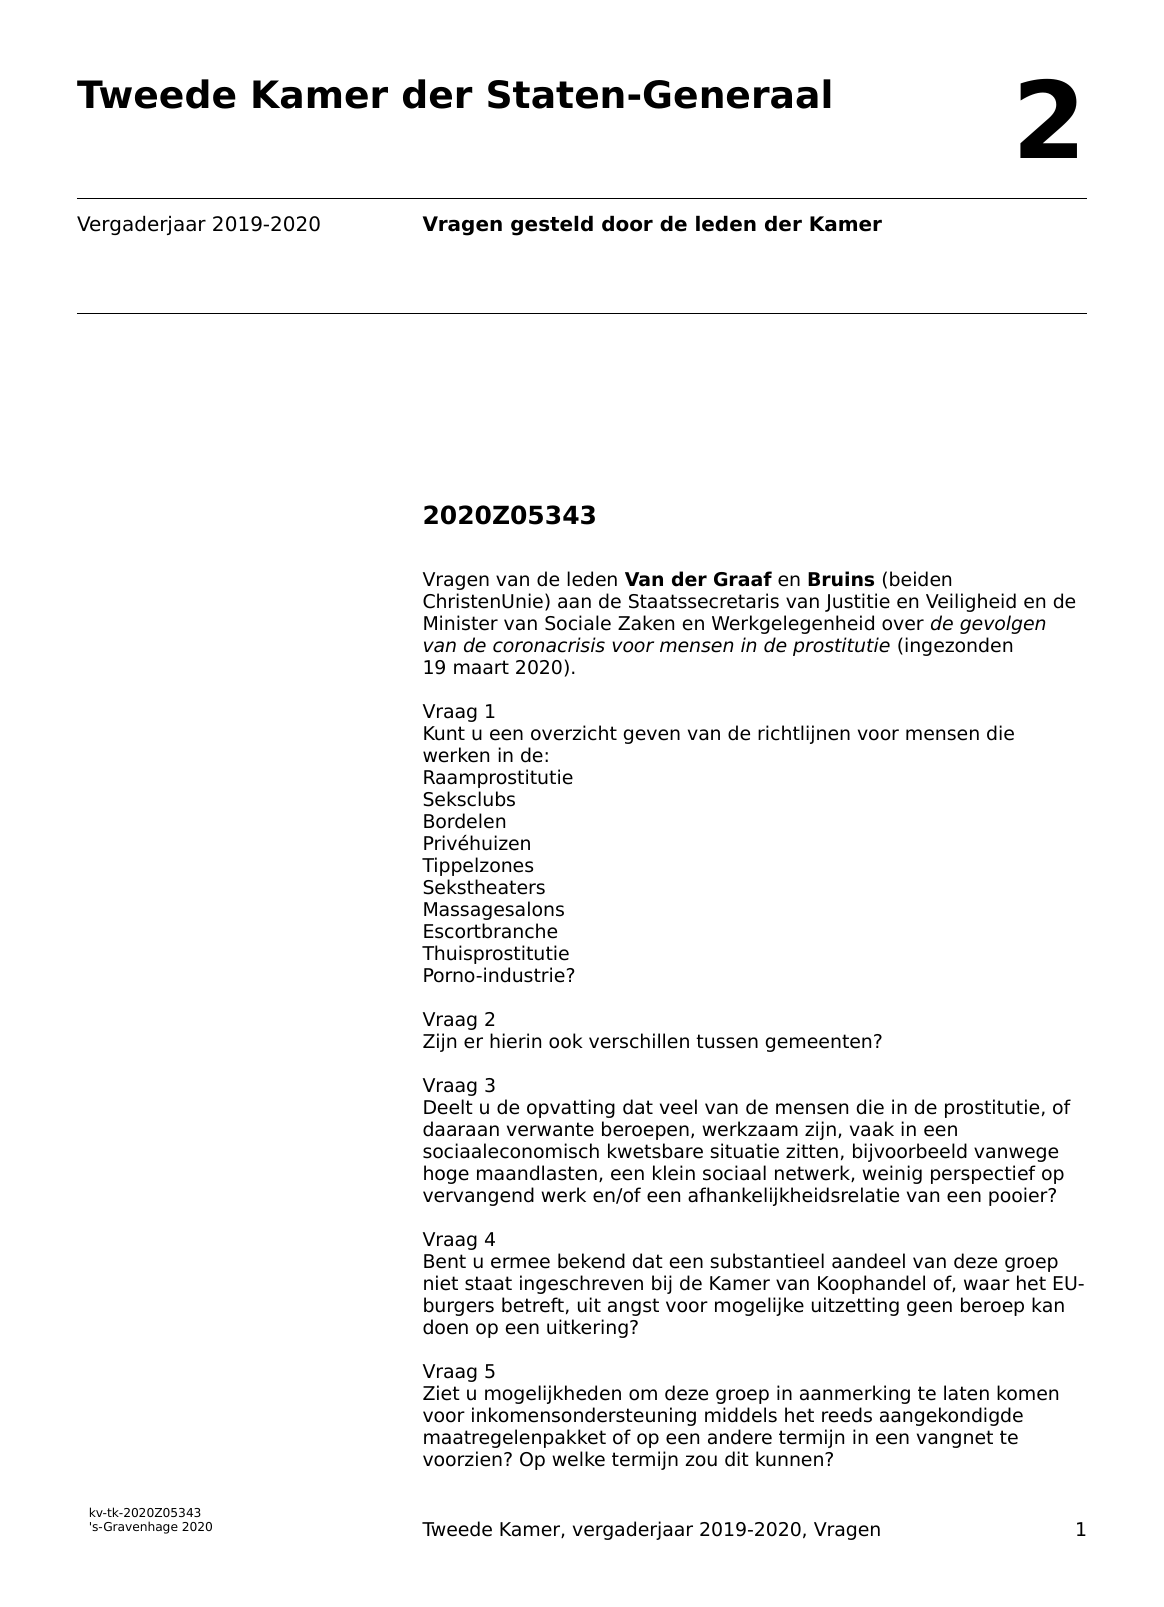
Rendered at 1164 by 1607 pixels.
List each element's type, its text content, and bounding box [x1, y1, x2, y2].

text Ziet u mogelijkheden om deze groep in aanmerking te laten komen voor inkomensondersteuning middels het reeds aangekondigde maatregelenpakket of op een andere termijn in een vangnet te voorzien? Op welke termijn zou dit kunnen? [422, 1383, 1087, 1471]
table_header Tweede Kamer der Staten-Generaal [77, 59, 886, 198]
text Vraag 1 [422, 701, 1087, 723]
text Sekstheaters [422, 877, 1087, 899]
text Tippelzones [422, 855, 1087, 877]
text Vraag 3 [422, 1075, 1087, 1097]
text Vraag 4 [422, 1229, 1087, 1251]
text Privéhuizen [422, 833, 1087, 855]
text Porno-industrie? [422, 964, 1087, 987]
text Bent u ermee bekend dat een substantieel aandeel van deze groep niet staat ingeschreven bij de Kamer van Koophandel of, waar het EU-burgers betreft, uit angst voor mogelijke uitzetting geen beroep kan doen op een uitkering? [422, 1251, 1087, 1339]
table_cell Vragen gesteld door de leden der Kamer [422, 199, 1087, 313]
text Thuisprostitutie [422, 943, 1087, 964]
text Vraag 2 [422, 1009, 1087, 1031]
text Vragen van de leden Van der Graaf en Bruins (beiden ChristenUnie) aan de Staatssecretaris van Justitie en Veiligheid en de Minister van Sociale Zaken en Werkgelegenheid over de gevolgen van de coronacrisis voor mensen in de prostitutie (ingezonden 19 maart 2020). [422, 569, 1087, 679]
text Vraag 5 [422, 1361, 1087, 1383]
text Seksclubs [422, 789, 1087, 811]
text Massagesalons [422, 899, 1087, 921]
table_cell Vergaderjaar 2019-2020 [77, 199, 422, 313]
text Deelt u de opvatting dat veel van de mensen die in de prostitutie, of daaraan verwante beroepen, werkzaam zijn, vaak in een sociaaleconomisch kwetsbare situatie zitten, bijvoorbeeld vanwege hoge maandlasten, een klein sociaal netwerk, weinig perspectief op vervangend werk en/of een afhankelijkheidsrelatie van een pooier? [422, 1097, 1087, 1207]
text 's-Gravenhage 2020 [88, 1520, 323, 1534]
text Raamprostitutie [422, 767, 1087, 789]
text 2020Z05343 [422, 501, 1087, 531]
text Bordelen [422, 811, 1087, 833]
table_header 2 [886, 59, 1087, 198]
text kv-tk-2020Z05343 [88, 1506, 323, 1520]
text Kunt u een overzicht geven van de richtlijnen voor mensen die werken in de: [422, 723, 1087, 767]
text Zijn er hierin ook verschillen tussen gemeenten? [422, 1031, 1087, 1053]
text Escortbranche [422, 921, 1087, 943]
